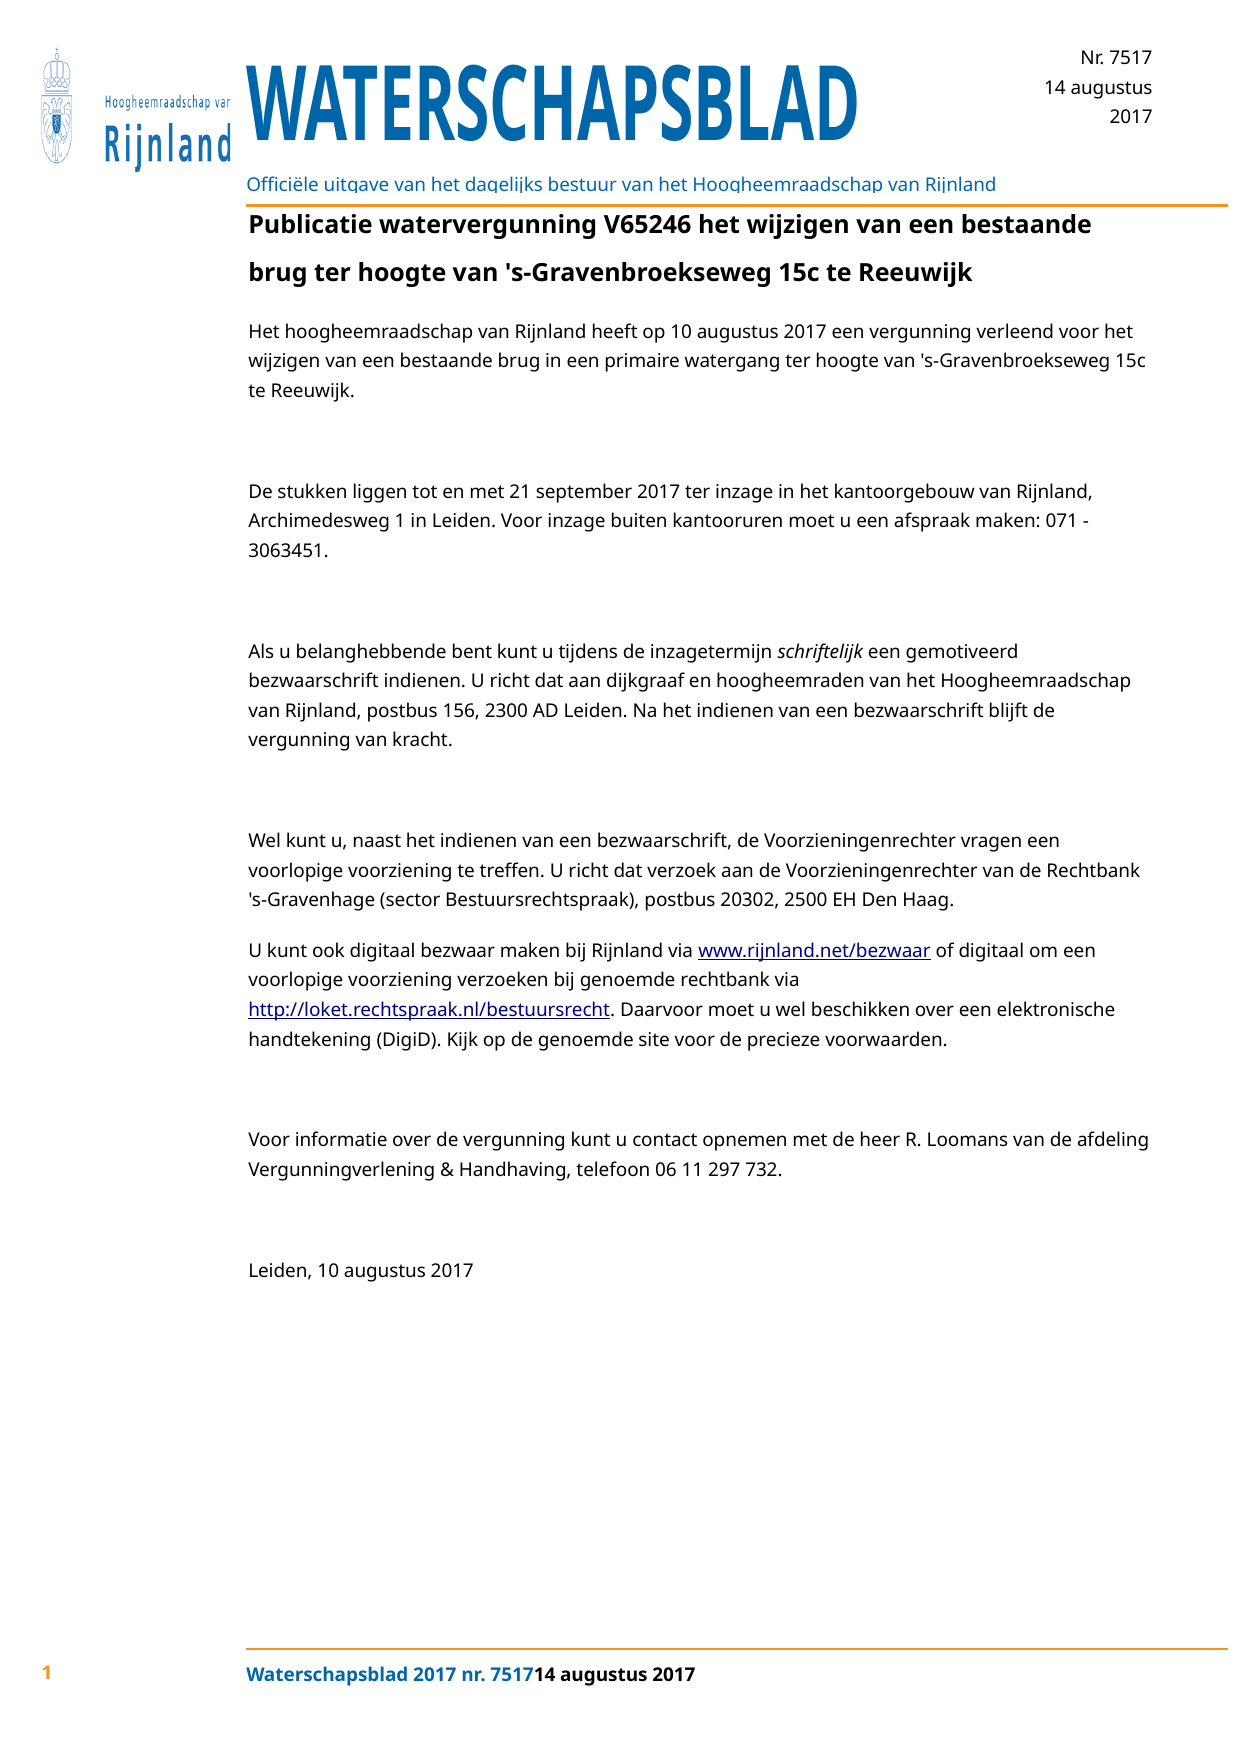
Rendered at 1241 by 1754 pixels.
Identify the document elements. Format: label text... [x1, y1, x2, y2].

picture [41, 47, 231, 172]
text Voor informatie over de vergunning kunt u contact opnemen met de heer R. Loomans van de afdeling Vergunningverlening & Handhaving, telefoon 06 11 297 732. [248, 1127, 1152, 1182]
text Publicatie watervergunning V65246 het wijzigen van een bestaande brug ter hoogte van 's-Gravenbroekseweg 15c te Reeuwijk [248, 207, 1152, 288]
text Als u belanghebbende bent kunt u tijdens de inzagetermijn schriftelijk een gemotiveerd bezwaarschrift indienen. U richt dat aan dijkgraaf en hoogheemraden van het Hoogheemraadschap van Rijnland, postbus 156, 2300 AD Leiden. Na het indienen van een bezwaarschrift blijft de vergunning van kracht. [248, 638, 1152, 752]
text U kunt ook digitaal bezwaar maken bij Rijnland via www.rijnland.net/bezwaar of digitaal om een voorlopige voorziening verzoeken bij genoemde rechtbank via http://loket.rechtspraak.nl/bestuursrecht. Daarvoor moet u wel beschikken over een elektronische handtekening (DigiD). Kijk op de genoemde site voor de precieze voorwaarden. [248, 937, 1152, 1052]
text Wel kunt u, naast het indienen van een bezwaarschrift, de Voorzieningenrechter vragen een voorlopige voorziening te treffen. U richt dat verzoek aan de Voorzieningenrechter van de Rechtbank 's-Gravenhage (sector Bestuursrechtspraak), postbus 20302, 2500 EH Den Haag. [248, 827, 1152, 912]
text Het hoogheemraadschap van Rijnland heeft op 10 augustus 2017 een vergunning verleend voor het wijzigen van een bestaande brug in een primaire watergang ter hoogte van 's-Gravenbroekseweg 15c te Reeuwijk. [248, 318, 1152, 403]
text Leiden, 10 augustus 2017 [248, 1257, 1152, 1283]
text De stukken liggen tot en met 21 september 2017 ter inzage in het kantoorgebouw van Rijnland, Archimedesweg 1 in Leiden. Voor inzage buiten kantooruren moet u een afspraak maken: 071 - 3063451. [248, 478, 1152, 563]
